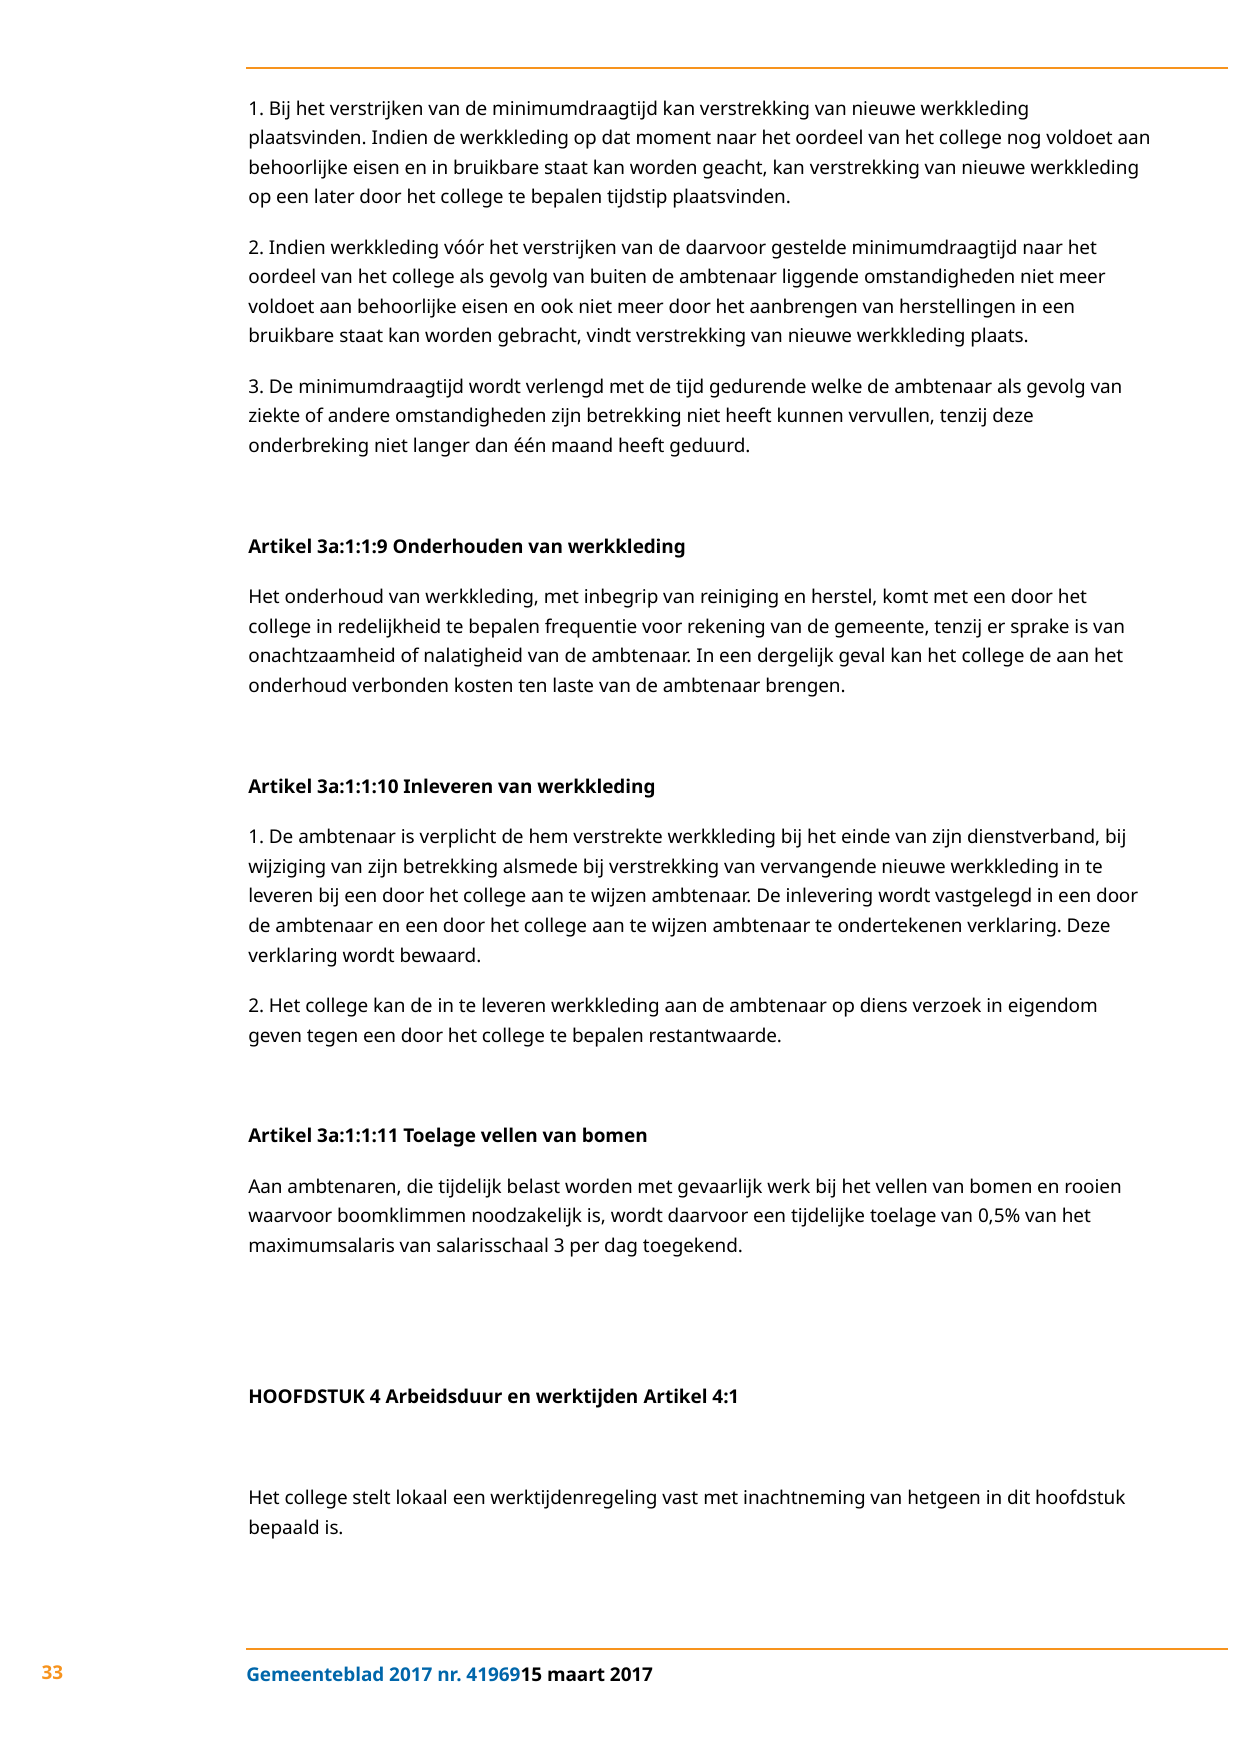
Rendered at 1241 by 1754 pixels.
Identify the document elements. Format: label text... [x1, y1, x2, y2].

text Artikel 3a:1:1:11 Toelage vellen van bomen [248, 1123, 1152, 1148]
text Artikel 3a:1:1:10 Inleveren van werkkleding [248, 773, 1152, 799]
text Het college stelt lokaal een werktijdenregeling vast met inachtneming van hetgeen in dit hoofdstuk bepaald is. [248, 1484, 1152, 1540]
picture [41, 47, 231, 172]
text Het onderhoud van werkkleding, met inbegrip van reiniging en herstel, komt met een door het college in redelijkheid te bepalen frequentie voor rekening van de gemeente, tenzij er sprake is van onachtzaamheid of nalatigheid van de ambtenaar. In een dergelijk geval kan het college de aan het onderhoud verbonden kosten ten laste van de ambtenaar brengen. [248, 583, 1152, 698]
text Artikel 3a:1:1:9 Onderhouden van werkkleding [248, 533, 1152, 559]
text Aan ambtenaren, die tijdelijk belast worden met gevaarlijk werk bij het vellen van bomen en rooien waarvoor boomklimmen noodzakelijk is, wordt daarvoor een tijdelijke toelage van 0,5% van het maximumsalaris van salarisschaal 3 per dag toegekend. [248, 1173, 1152, 1258]
text 2. Het college kan de in te leveren werkkleding aan de ambtenaar op diens verzoek in eigendom geven tegen een door het college te bepalen restantwaarde. [248, 992, 1152, 1048]
text 2. Indien werkkleding vóór het verstrijken van de daarvoor gestelde minimumdraagtijd naar het oordeel van het college als gevolg van buiten de ambtenaar liggende omstandigheden niet meer voldoet aan behoorlijke eisen en ook niet meer door het aanbrengen van herstellingen in een bruikbare staat kan worden gebracht, vindt verstrekking van nieuwe werkkleding plaats. [248, 234, 1152, 348]
text 3. De minimumdraagtijd wordt verlengd met de tijd gedurende welke de ambtenaar als gevolg van ziekte of andere omstandigheden zijn betrekking niet heeft kunnen vervullen, tenzij deze onderbreking niet langer dan één maand heeft geduurd. [248, 373, 1152, 458]
text 1. Bij het verstrijken van de minimumdraagtijd kan verstrekking van nieuwe werkkleding plaatsvinden. Indien de werkkleding op dat moment naar het oordeel van het college nog voldoet aan behoorlijke eisen en in bruikbare staat kan worden geacht, kan verstrekking van nieuwe werkkleding op een later door het college te bepalen tijdstip plaatsvinden. [248, 95, 1152, 209]
text 1. De ambtenaar is verplicht de hem verstrekte werkkleding bij het einde van zijn dienstverband, bij wijziging van zijn betrekking alsmede bij verstrekking van vervangende nieuwe werkkleding in te leveren bij een door het college aan te wijzen ambtenaar. De inlevering wordt vastgelegd in een door de ambtenaar en een door het college aan te wijzen ambtenaar te ondertekenen verklaring. Deze verklaring wordt bewaard. [248, 823, 1152, 968]
text HOOFDSTUK 4 Arbeidsduur en werktijden Artikel 4:1 [248, 1383, 1152, 1409]
